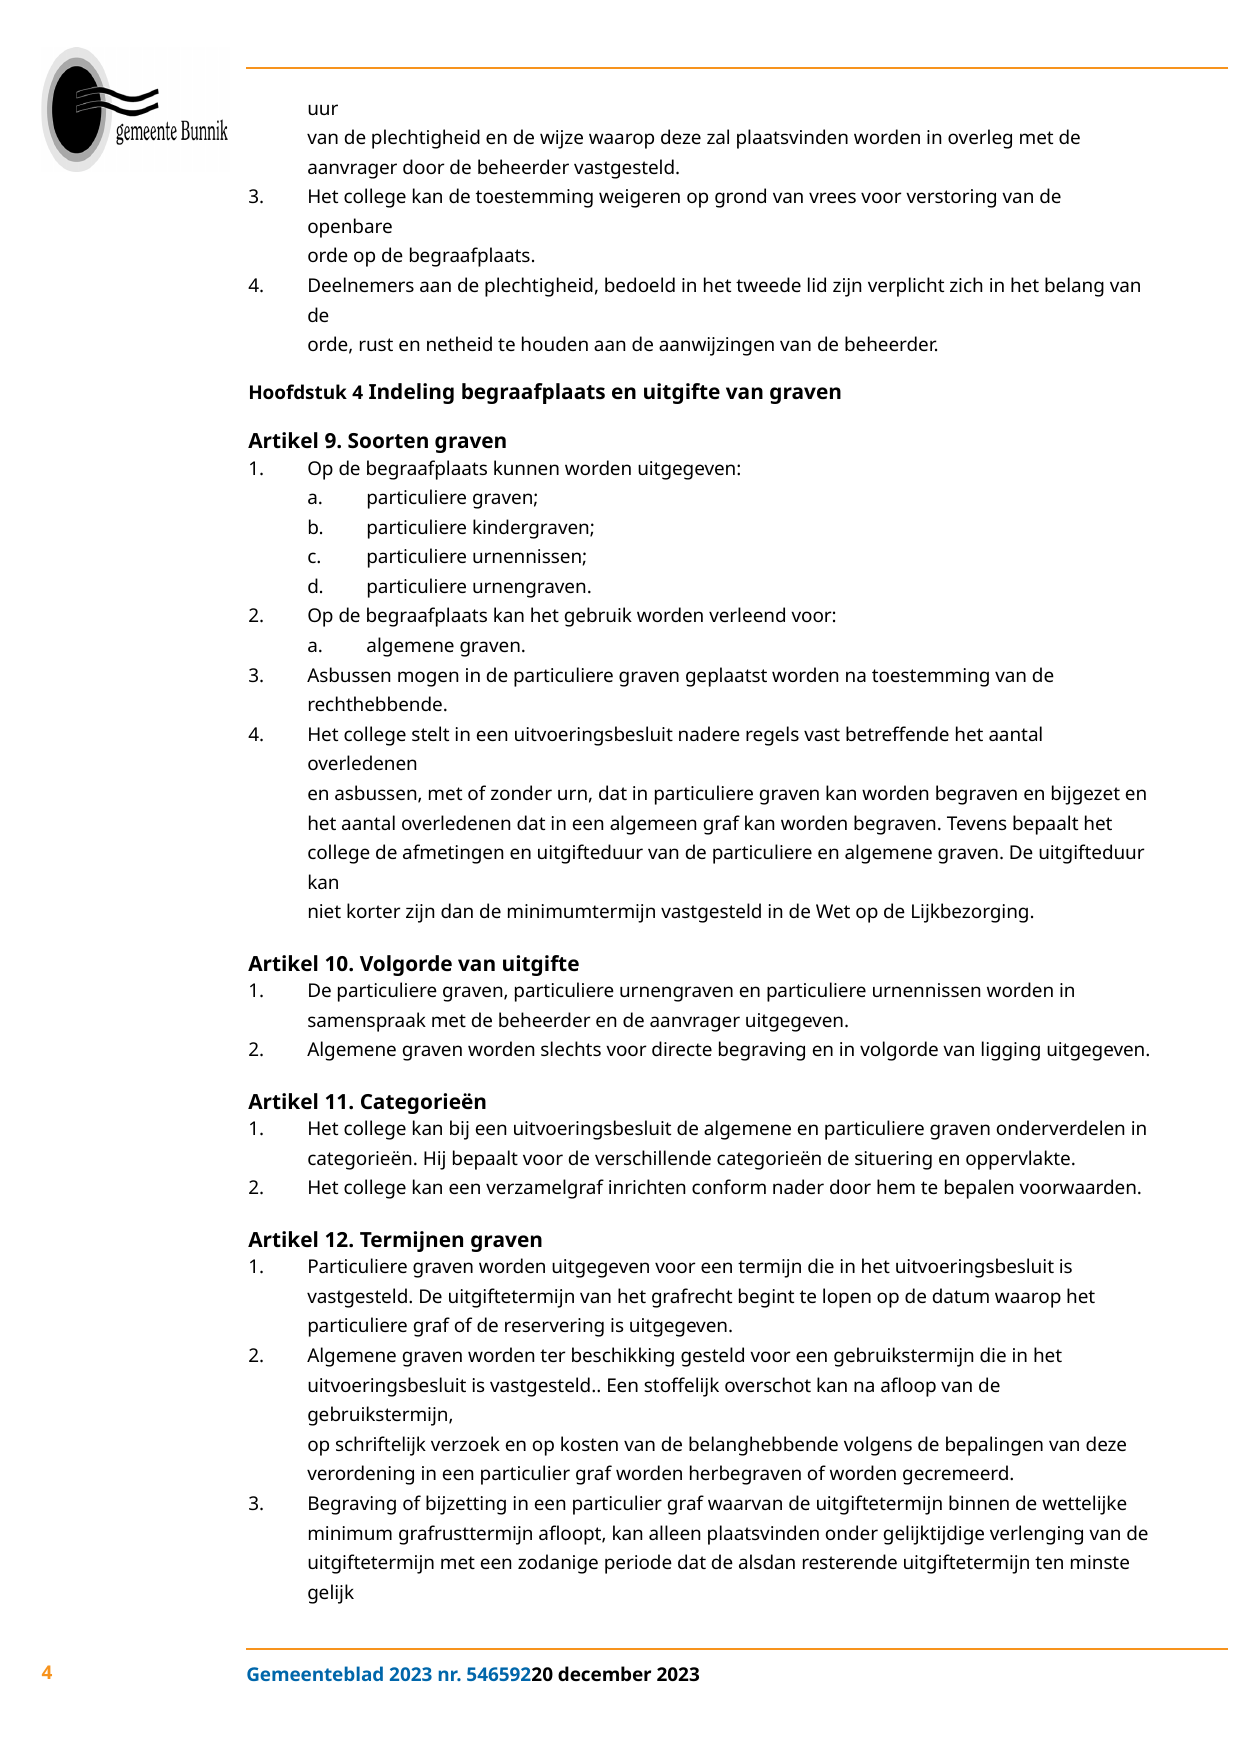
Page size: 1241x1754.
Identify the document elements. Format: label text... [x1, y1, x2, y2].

list Op de begraafplaats kan het gebruik worden verleend voor: [248, 603, 1152, 628]
list categorieën. Hij bepaalt voor de verschillende categorieën de situering en oppervlakte. [248, 1145, 1152, 1171]
list particuliere graven; [307, 484, 1152, 510]
list Particuliere graven worden uitgegeven voor een termijn die in het uitvoeringsbesluit is [248, 1253, 1152, 1279]
list uur [248, 95, 1152, 121]
text Artikel 9. Soorten graven [248, 426, 1152, 455]
list particuliere urnennissen; [307, 543, 1152, 569]
list op schriftelijk verzoek en op kosten van de belanghebbende volgens de bepalingen van deze [248, 1431, 1152, 1457]
list uitgiftetermijn met een zodanige periode dat de alsdan resterende uitgiftetermijn ten minste gelijk [248, 1549, 1152, 1604]
list minimum grafrusttermijn afloopt, kan alleen plaatsvinden onder gelijktijdige verlenging van de [248, 1520, 1152, 1545]
list Algemene graven worden ter beschikking gesteld voor een gebruikstermijn die in het [248, 1342, 1152, 1368]
list De particuliere graven, particuliere urnengraven en particuliere urnennissen worden in [248, 977, 1152, 1003]
list van de plechtigheid en de wijze waarop deze zal plaatsvinden worden in overleg met de [248, 124, 1152, 150]
text Artikel 10. Volgorde van uitgifte [248, 949, 1152, 977]
list Algemene graven worden slechts voor directe begraving en in volgorde van ligging uitgegeven. [248, 1037, 1152, 1062]
list college de afmetingen en uitgifteduur van de particuliere en algemene graven. De uitgifteduur kan [248, 839, 1152, 895]
list aanvrager door de beheerder vastgesteld. [248, 154, 1152, 180]
list en asbussen, met of zonder urn, dat in particuliere graven kan worden begraven en bijgezet en [248, 780, 1152, 806]
list niet korter zijn dan de minimumtermijn vastgesteld in de Wet op de Lijkbezorging. [248, 898, 1152, 924]
list het aantal overledenen dat in een algemeen graf kan worden begraven. Tevens bepaalt het [248, 810, 1152, 836]
list Op de begraafplaats kunnen worden uitgegeven: [248, 455, 1152, 481]
list rechthebbende. [248, 691, 1152, 717]
list orde op de begraafplaats. [248, 243, 1152, 268]
list Het college kan een verzamelgraf inrichten conform nader door hem te bepalen voorwaarden. [248, 1174, 1152, 1200]
list Het college kan bij een uitvoeringsbesluit de algemene en particuliere graven onderverdelen in [248, 1115, 1152, 1141]
list Deelnemers aan de plechtigheid, bedoeld in het tweede lid zijn verplicht zich in het belang van de [248, 272, 1152, 328]
list orde, rust en netheid te houden aan de aanwijzingen van de beheerder. [248, 331, 1152, 357]
list Het college kan de toestemming weigeren op grond van vrees voor verstoring van de openbare [248, 183, 1152, 239]
list vastgesteld. De uitgiftetermijn van het grafrecht begint te lopen op de datum waarop het [248, 1283, 1152, 1309]
picture [41, 47, 231, 172]
list particuliere graf of de reservering is uitgegeven. [248, 1313, 1152, 1338]
list Het college stelt in een uitvoeringsbesluit nadere regels vast betreffende het aantal overledenen [248, 721, 1152, 776]
list particuliere kindergraven; [307, 514, 1152, 540]
list uitvoeringsbesluit is vastgesteld.. Een stoffelijk overschot kan na afloop van de gebruikstermijn, [248, 1372, 1152, 1427]
list particuliere urnengraven. [307, 573, 1152, 599]
list algemene graven. [307, 632, 1152, 658]
text Artikel 12. Termijnen graven [248, 1225, 1152, 1253]
list Asbussen mogen in de particuliere graven geplaatst worden na toestemming van de [248, 662, 1152, 688]
list samenspraak met de beheerder en de aanvrager uitgegeven. [248, 1007, 1152, 1033]
text Hoofdstuk 4 Indeling begraafplaats en uitgifte van graven [248, 377, 1152, 406]
list Begraving of bijzetting in een particulier graf waarvan de uitgiftetermijn binnen de wettelijke [248, 1490, 1152, 1516]
text Artikel 11. Categorieën [248, 1087, 1152, 1115]
list verordening in een particulier graf worden herbegraven of worden gecremeerd. [248, 1461, 1152, 1486]
